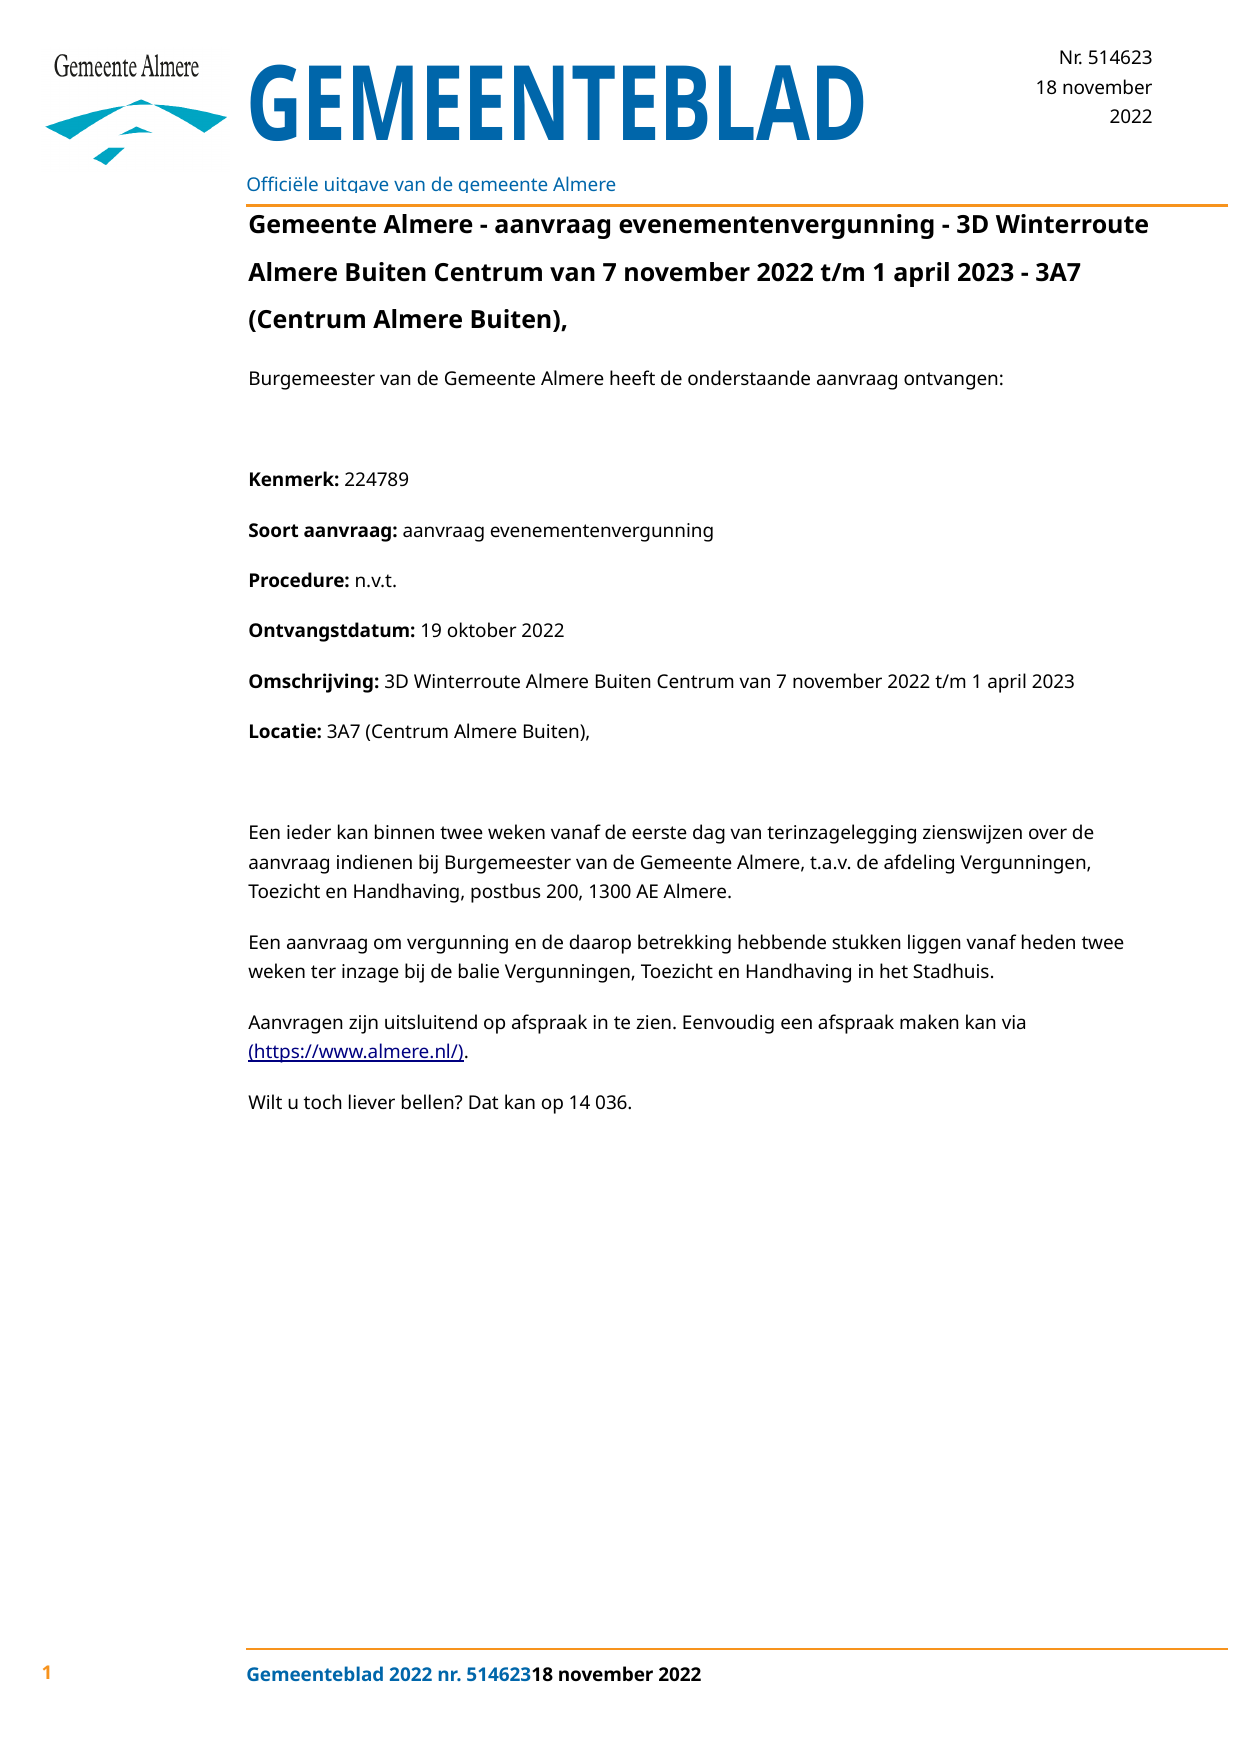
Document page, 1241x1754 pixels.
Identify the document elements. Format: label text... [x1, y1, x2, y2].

text Burgemeester van de Gemeente Almere heeft de onderstaande aanvraag ontvangen: [248, 366, 1152, 391]
text Procedure: n.v.t. [248, 567, 1152, 593]
text Soort aanvraag: aanvraag evenementenvergunning [248, 517, 1152, 542]
text Ontvangstdatum: 19 oktober 2022 [248, 618, 1152, 643]
text Kenmerk: 224789 [248, 466, 1152, 492]
text Wilt u toch liever bellen? Dat kan op 14 036. [248, 1089, 1152, 1114]
text Omschrijving: 3D Winterroute Almere Buiten Centrum van 7 november 2022 t/m 1 april 2023 [248, 668, 1152, 694]
text Een aanvraag om vergunning en de daarop betrekking hebbende stukken liggen vanaf heden twee weken ter inzage bij de balie Vergunningen, Toezicht en Handhaving in het Stadhuis. [248, 929, 1152, 984]
text Locatie: 3A7 (Centrum Almere Buiten), [248, 718, 1152, 744]
text Aanvragen zijn uitsluitend op afspraak in te zien. Eenvoudig een afspraak maken kan via (https://www.almere.nl/). [248, 1009, 1152, 1064]
picture [41, 47, 231, 172]
text Een ieder kan binnen twee weken vanaf de eerste dag van terinzagelegging zienswijzen over de aanvraag indienen bij Burgemeester van de Gemeente Almere, t.a.v. de afdeling Vergunningen, Toezicht en Handhaving, postbus 200, 1300 AE Almere. [248, 819, 1152, 904]
text Gemeente Almere - aanvraag evenementenvergunning - 3D Winterroute Almere Buiten Centrum van 7 november 2022 t/m 1 april 2023 - 3A7 (Centrum Almere Buiten), [248, 207, 1152, 336]
